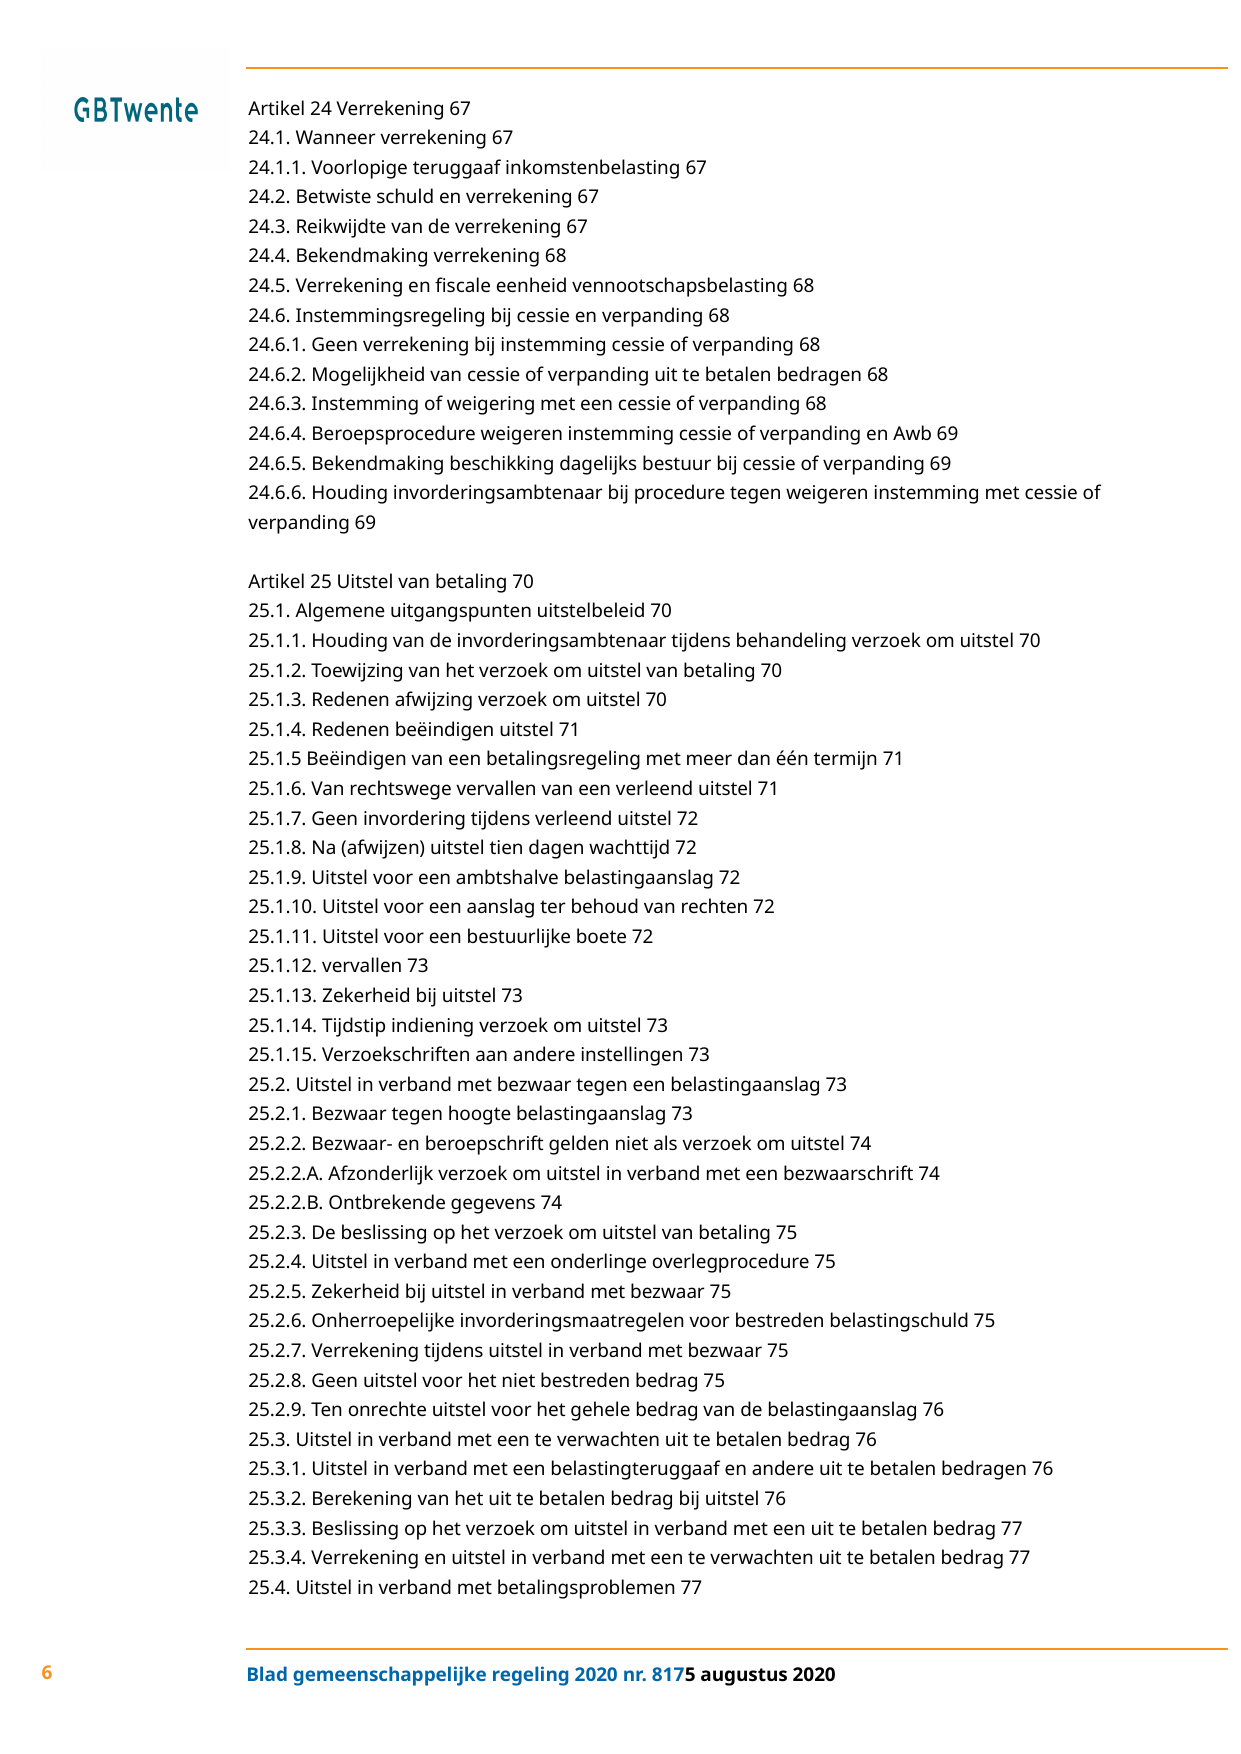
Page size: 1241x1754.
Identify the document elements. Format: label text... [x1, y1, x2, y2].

text 25.3.2. Berekening van het uit te betalen bedrag bij uitstel 76 [248, 1485, 1152, 1511]
text 25.2.8. Geen uitstel voor het niet bestreden bedrag 75 [248, 1367, 1152, 1393]
text 25.2.7. Verrekening tijdens uitstel in verband met bezwaar 75 [248, 1337, 1152, 1363]
text 25.1.12. vervallen 73 [248, 953, 1152, 978]
text 24.6. Instemmingsregeling bij cessie en verpanding 68 [248, 302, 1152, 328]
picture [41, 47, 231, 172]
text 25.2.2.A. Afzonderlijk verzoek om uitstel in verband met een bezwaarschrift 74 [248, 1160, 1152, 1186]
text 25.2.1. Bezwaar tegen hoogte belastingaanslag 73 [248, 1101, 1152, 1126]
text 24.6.1. Geen verrekening bij instemming cessie of verpanding 68 [248, 331, 1152, 357]
text 25.1.6. Van rechtswege vervallen van een verleend uitstel 71 [248, 775, 1152, 801]
text 24.1.1. Voorlopige teruggaaf inkomstenbelasting 67 [248, 154, 1152, 180]
text 24.3. Reikwijdte van de verrekening 67 [248, 213, 1152, 239]
text Artikel 24 Verrekening 67 [248, 95, 1152, 121]
text 24.6.5. Bekendmaking beschikking dagelijks bestuur bij cessie of verpanding 69 [248, 450, 1152, 476]
text 25.1.5 Beëindigen van een betalingsregeling met meer dan één termijn 71 [248, 746, 1152, 771]
text 25.1.7. Geen invordering tijdens verleend uitstel 72 [248, 805, 1152, 831]
text Artikel 25 Uitstel van betaling 70 [248, 568, 1152, 594]
text 25.3.1. Uitstel in verband met een belastingteruggaaf en andere uit te betalen bedragen 76 [248, 1456, 1152, 1481]
text 25.1.15. Verzoekschriften aan andere instellingen 73 [248, 1041, 1152, 1067]
text 25.2.9. Ten onrechte uitstel voor het gehele bedrag van de belastingaanslag 76 [248, 1396, 1152, 1422]
text 24.6.6. Houding invorderingsambtenaar bij procedure tegen weigeren instemming met cessie of verpanding 69 [248, 479, 1152, 535]
text 25.3.3. Beslissing op het verzoek om uitstel in verband met een uit te betalen bedrag 77 [248, 1515, 1152, 1541]
text 25.3. Uitstel in verband met een te verwachten uit te betalen bedrag 76 [248, 1426, 1152, 1452]
text 25.2.3. De beslissing op het verzoek om uitstel van betaling 75 [248, 1219, 1152, 1245]
text 25.1.2. Toewijzing van het verzoek om uitstel van betaling 70 [248, 657, 1152, 683]
text 25.1.11. Uitstel voor een bestuurlijke boete 72 [248, 923, 1152, 949]
text 25.1.4. Redenen beëindigen uitstel 71 [248, 716, 1152, 742]
text 25.2.6. Onherroepelijke invorderingsmaatregelen voor bestreden belastingschuld 75 [248, 1308, 1152, 1333]
text 25.4. Uitstel in verband met betalingsproblemen 77 [248, 1574, 1152, 1600]
text 25.1.3. Redenen afwijzing verzoek om uitstel 70 [248, 686, 1152, 712]
text 24.5. Verrekening en fiscale eenheid vennootschapsbelasting 68 [248, 272, 1152, 298]
text 24.1. Wanneer verrekening 67 [248, 124, 1152, 150]
text 24.6.3. Instemming of weigering met een cessie of verpanding 68 [248, 391, 1152, 416]
text 25.1.14. Tijdstip indiening verzoek om uitstel 73 [248, 1012, 1152, 1038]
text 25.2. Uitstel in verband met bezwaar tegen een belastingaanslag 73 [248, 1071, 1152, 1097]
text 25.2.5. Zekerheid bij uitstel in verband met bezwaar 75 [248, 1278, 1152, 1304]
text 25.1.13. Zekerheid bij uitstel 73 [248, 982, 1152, 1008]
text 25.2.2.B. Ontbrekende gegevens 74 [248, 1189, 1152, 1215]
text 25.1.8. Na (afwijzen) uitstel tien dagen wachttijd 72 [248, 834, 1152, 860]
text 25.1.10. Uitstel voor een aanslag ter behoud van rechten 72 [248, 893, 1152, 919]
text 25.1.1. Houding van de invorderingsambtenaar tijdens behandeling verzoek om uitstel 70 [248, 627, 1152, 653]
text 25.2.2. Bezwaar- en beroepschrift gelden niet als verzoek om uitstel 74 [248, 1130, 1152, 1156]
text 24.2. Betwiste schuld en verrekening 67 [248, 183, 1152, 209]
text 24.6.4. Beroepsprocedure weigeren instemming cessie of verpanding en Awb 69 [248, 420, 1152, 446]
text 25.2.4. Uitstel in verband met een onderlinge overlegprocedure 75 [248, 1248, 1152, 1274]
text 24.4. Bekendmaking verrekening 68 [248, 243, 1152, 268]
text 25.1. Algemene uitgangspunten uitstelbeleid 70 [248, 598, 1152, 623]
text 25.1.9. Uitstel voor een ambtshalve belastingaanslag 72 [248, 864, 1152, 890]
text 24.6.2. Mogelijkheid van cessie of verpanding uit te betalen bedragen 68 [248, 361, 1152, 387]
text 25.3.4. Verrekening en uitstel in verband met een te verwachten uit te betalen bedrag 77 [248, 1544, 1152, 1570]
